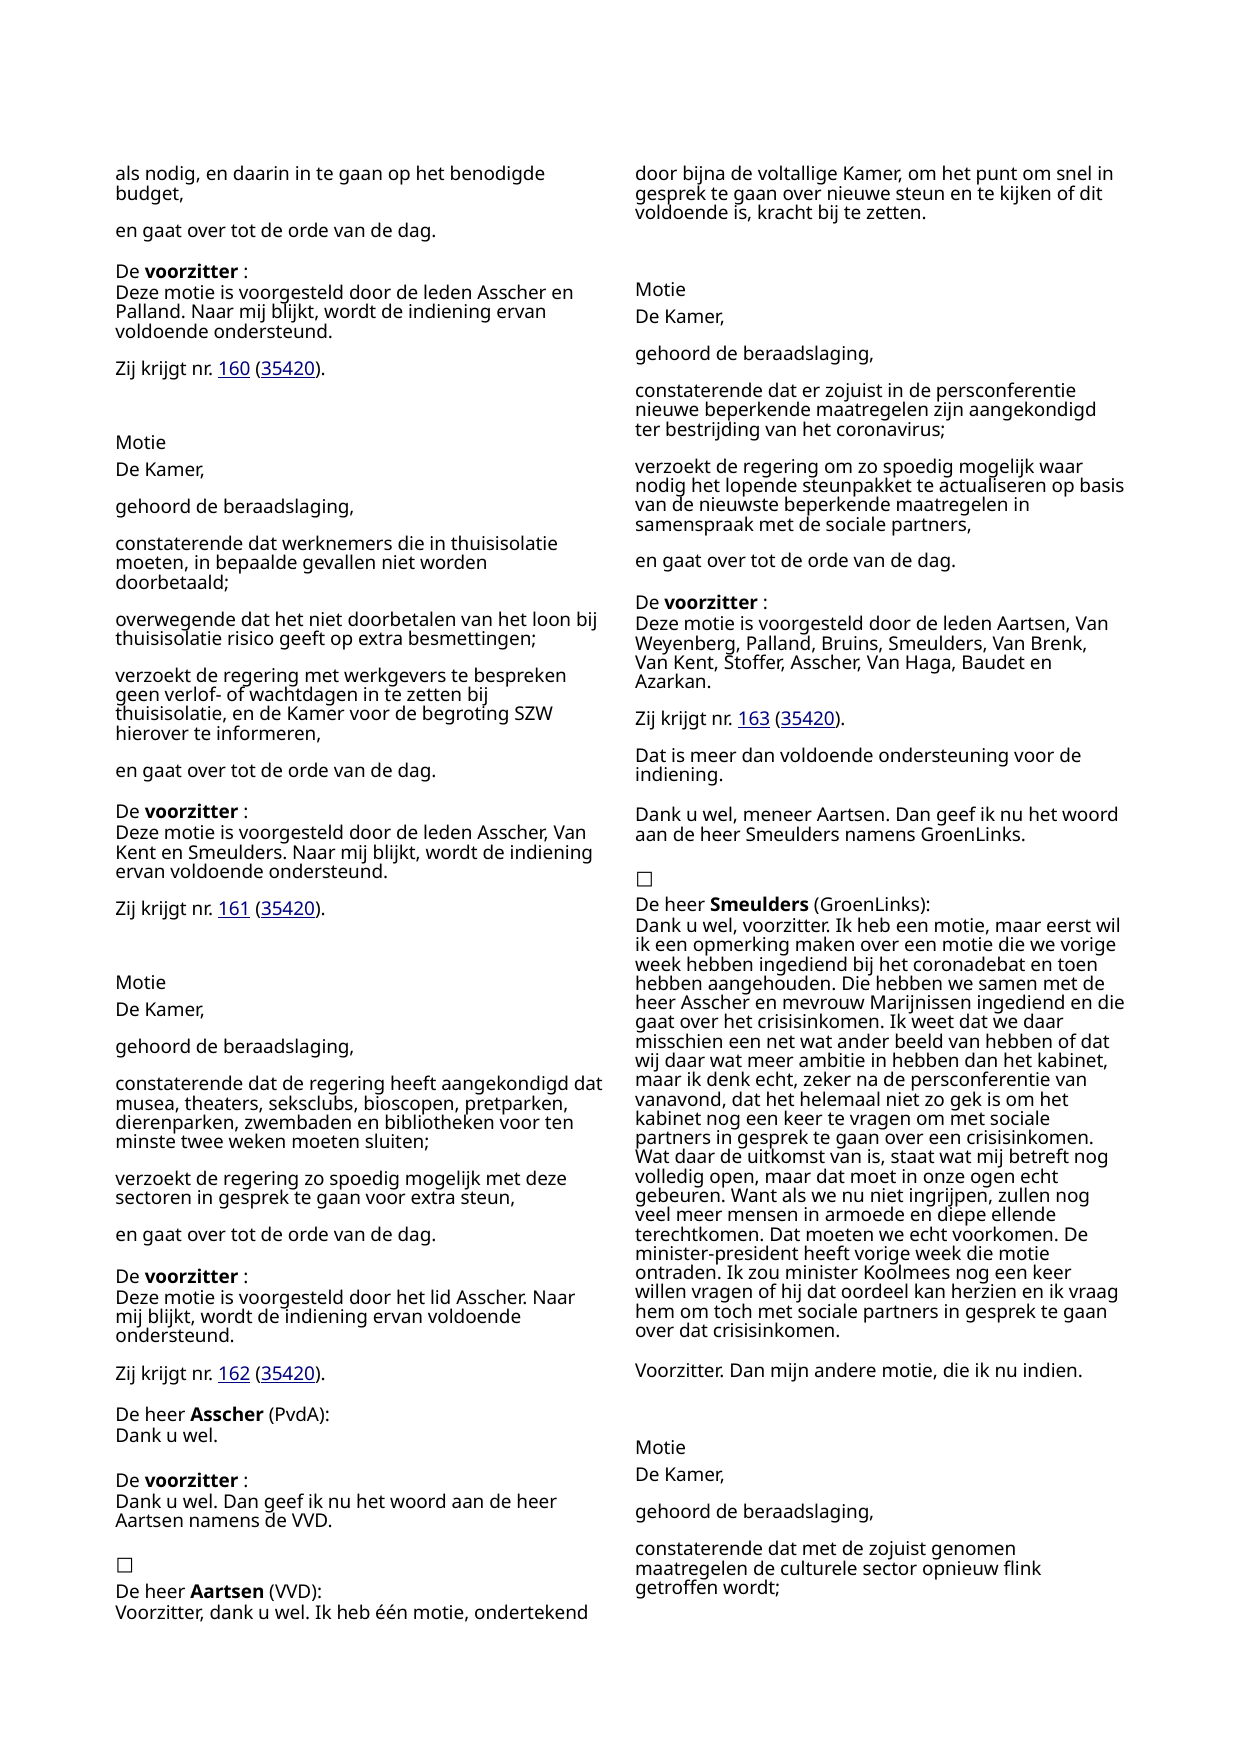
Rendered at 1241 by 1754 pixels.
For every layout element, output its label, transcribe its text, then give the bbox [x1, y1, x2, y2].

text De heer Aartsen (VVD): [115, 1578, 605, 1604]
text Voorzitter, dank u wel. Ik heb één motie, ondertekend [115, 1604, 605, 1623]
text Dat is meer dan voldoende ondersteuning voor de indiening. [635, 747, 1125, 786]
text Zij krijgt nr. 162 (35420). [115, 1364, 605, 1384]
text verzoekt de regering met werkgevers te bespreken geen verlof- of wachtdagen in te zetten bij thuisisolatie, en de Kamer voor de begroting SZW hierover te informeren, [115, 667, 605, 744]
text Motie [115, 969, 605, 995]
text en gaat over tot de orde van de dag. [115, 1226, 605, 1246]
text Dank u wel, voorzitter. Ik heb een motie, maar eerst wil ik een opmerking maken over een motie die we vorige week hebben ingediend bij het coronadebat en toen hebben aangehouden. Die hebben we samen met de heer Asscher en mevrouw Marijnissen ingediend en die gaat over het crisisinkomen. Ik weet dat we daar misschien een net wat ander beeld van hebben of dat wij daar wat meer ambitie in hebben dan het kabinet, maar ik denk echt, zeker na de persconferentie van vanavond, dat het helemaal niet zo gek is om het kabinet nog een keer te vragen om met sociale partners in gesprek te gaan over een crisisinkomen. Wat daar de uitkomst van is, staat wat mij betreft nog volledig open, maar dat moet in onze ogen echt gebeuren. Want als we nu niet ingrijpen, zullen nog veel meer mensen in armoede en diepe ellende terechtkomen. Dat moeten we echt voorkomen. De minister-president heeft vorige week die motie ontraden. Ik zou minister Koolmees nog een keer willen vragen of hij dat oordeel kan herzien en ik vraag hem om toch met sociale partners in gesprek te gaan over dat crisisinkomen. [635, 917, 1125, 1341]
text De voorzitter : [635, 589, 1125, 615]
text Motie [635, 1434, 1125, 1460]
text Dank u wel. Dan geef ik nu het woord aan de heer Aartsen namens de VVD. [115, 1493, 605, 1532]
text De voorzitter : [115, 799, 605, 824]
text Zij krijgt nr. 163 (35420). [635, 710, 1125, 729]
text door bijna de voltallige Kamer, om het punt om snel in gesprek te gaan over nieuwe steun en te kijken of dit voldoende is, kracht bij te zetten. [635, 165, 1125, 223]
text Deze motie is voorgesteld door de leden Asscher en Palland. Naar mij blijkt, wordt de indiening ervan voldoende ondersteund. [115, 284, 605, 342]
text Zij krijgt nr. 160 (35420). [115, 360, 605, 379]
text overwegende dat het niet doorbetalen van het loon bij thuisisolatie risico geeft op extra besmettingen; [115, 611, 605, 649]
text Deze motie is voorgesteld door de leden Aartsen, Van Weyenberg, Palland, Bruins, Smeulders, Van Brenk, Van Kent, Stoffer, Asscher, Van Haga, Baudet en Azarkan. [635, 615, 1125, 692]
text constaterende dat werknemers die in thuisisolatie moeten, in bepaalde gevallen niet worden doorbetaald; [115, 535, 605, 593]
text Dank u wel, meneer Aartsen. Dan geef ik nu het woord aan de heer Smeulders namens GroenLinks. [635, 806, 1125, 845]
text De Kamer, [115, 461, 605, 480]
text verzoekt de regering om zo spoedig mogelijk waar nodig het lopende steunpakket te actualiseren op basis van de nieuwste beperkende maatregelen in samenspraak met de sociale partners, [635, 458, 1125, 535]
text als nodig, en daarin in te gaan op het benodigde budget, [115, 165, 605, 204]
text gehoord de beraadslaging, [115, 1038, 605, 1057]
text De heer Smeulders (GroenLinks): [635, 891, 1125, 917]
text gehoord de beraadslaging, [635, 345, 1125, 364]
text Dank u wel. [115, 1427, 605, 1447]
text De heer Asscher (PvdA): [115, 1402, 605, 1427]
text gehoord de beraadslaging, [115, 498, 605, 517]
text Motie [115, 429, 605, 455]
text Motie [635, 277, 1125, 302]
text en gaat over tot de orde van de dag. [115, 762, 605, 781]
text verzoekt de regering zo spoedig mogelijk met deze sectoren in gesprek te gaan voor extra steun, [115, 1170, 605, 1208]
text constaterende dat de regering heeft aangekondigd dat musea, theaters, seksclubs, bioscopen, pretparken, dierenparken, zwembaden en bibliotheken voor ten minste twee weken moeten sluiten; [115, 1075, 605, 1152]
text Voorzitter. Dan mijn andere motie, die ik nu indien. [635, 1362, 1125, 1381]
text constaterende dat met de zojuist genomen maatregelen de culturele sector opnieuw flink getroffen wordt; [635, 1540, 1125, 1598]
text en gaat over tot de orde van de dag. [115, 222, 605, 241]
text Zij krijgt nr. 161 (35420). [115, 900, 605, 919]
text ⬜ [635, 866, 1125, 891]
text en gaat over tot de orde van de dag. [635, 552, 1125, 572]
text De Kamer, [635, 1466, 1125, 1486]
text De voorzitter : [115, 1263, 605, 1289]
text gehoord de beraadslaging, [635, 1503, 1125, 1522]
text De Kamer, [635, 308, 1125, 327]
text De Kamer, [115, 1001, 605, 1021]
text Deze motie is voorgesteld door het lid Asscher. Naar mij blijkt, wordt de indiening ervan voldoende ondersteund. [115, 1289, 605, 1347]
text Deze motie is voorgesteld door de leden Asscher, Van Kent en Smeulders. Naar mij blijkt, wordt de indiening ervan voldoende ondersteund. [115, 824, 605, 882]
text De voorzitter : [115, 1467, 605, 1493]
text ⬜ [115, 1552, 605, 1578]
text De voorzitter : [115, 258, 605, 284]
text constaterende dat er zojuist in de persconferentie nieuwe beperkende maatregelen zijn aangekondigd ter bestrijding van het coronavirus; [635, 382, 1125, 440]
